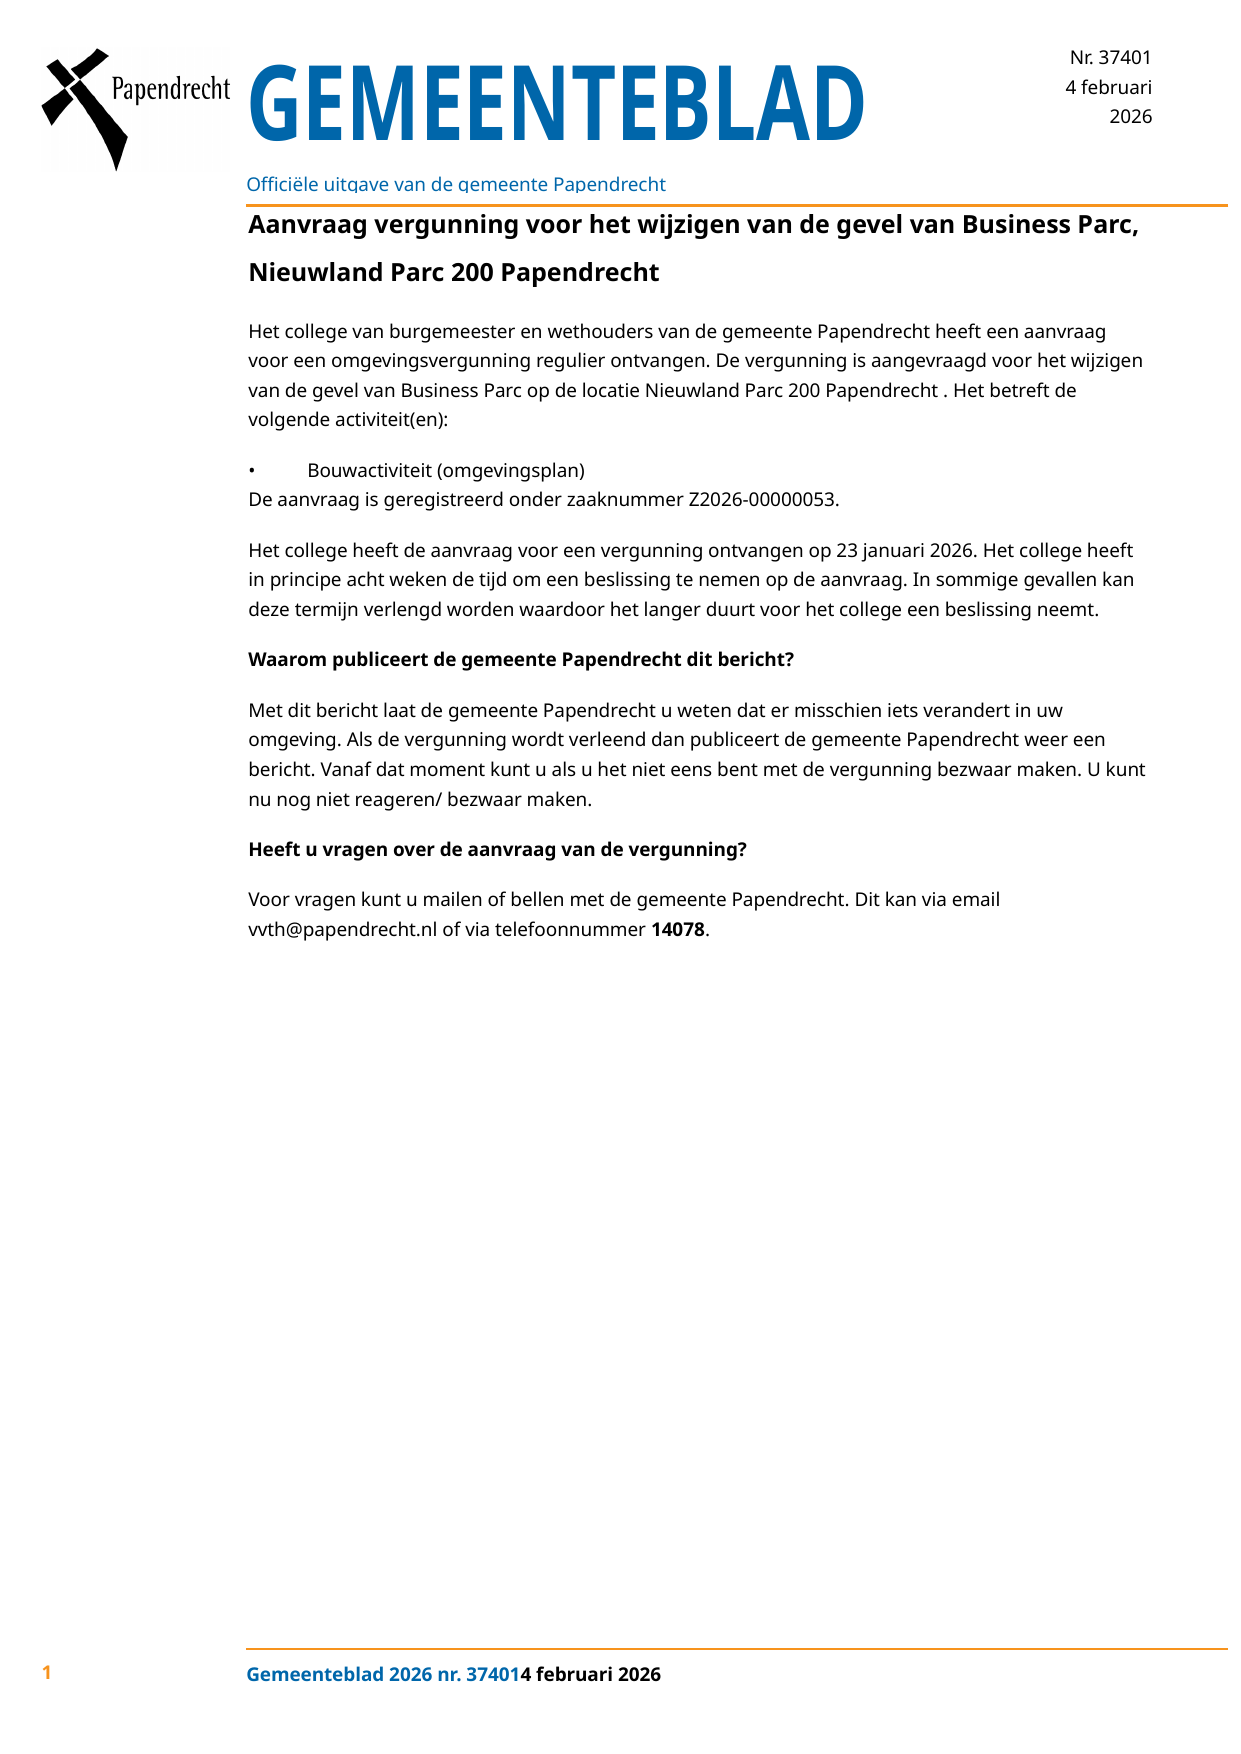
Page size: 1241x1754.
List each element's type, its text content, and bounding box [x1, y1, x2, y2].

text Voor vragen kunt u mailen of bellen met de gemeente Papendrecht. Dit kan via email vvth@papendrecht.nl of via telefoonnummer 14078. [248, 887, 1152, 942]
picture [41, 47, 231, 172]
text De aanvraag is geregistreerd onder zaaknummer Z2026-00000053. [248, 487, 1152, 512]
text Het college van burgemeester en wethouders van de gemeente Papendrecht heeft een aanvraag voor een omgevingsvergunning regulier ontvangen. De vergunning is aangevraagd voor het wijzigen van de gevel van Business Parc op de locatie Nieuwland Parc 200 Papendrecht . Het betreft de volgende activiteit(en): [248, 318, 1152, 432]
text Met dit bericht laat de gemeente Papendrecht u weten dat er misschien iets verandert in uw omgeving. Als de vergunning wordt verleend dan publiceert de gemeente Papendrecht weer een bericht. Vanaf dat moment kunt u als u het niet eens bent met de vergunning bezwaar maken. U kunt nu nog niet reageren/ bezwaar maken. [248, 697, 1152, 812]
text Waarom publiceert de gemeente Papendrecht dit bericht? [248, 647, 1152, 672]
text Heeft u vragen over de aanvraag van de vergunning? [248, 836, 1152, 862]
text Aanvraag vergunning voor het wijzigen van de gevel van Business Parc, Nieuwland Parc 200 Papendrecht [248, 207, 1152, 288]
text Het college heeft de aanvraag voor een vergunning ontvangen op 23 januari 2026. Het college heeft in principe acht weken de tijd om een beslissing te nemen op de aanvraag. In sommige gevallen kan deze termijn verlengd worden waardoor het langer duurt voor het college een beslissing neemt. [248, 537, 1152, 622]
list Bouwactiviteit (omgevingsplan) [248, 457, 1152, 483]
